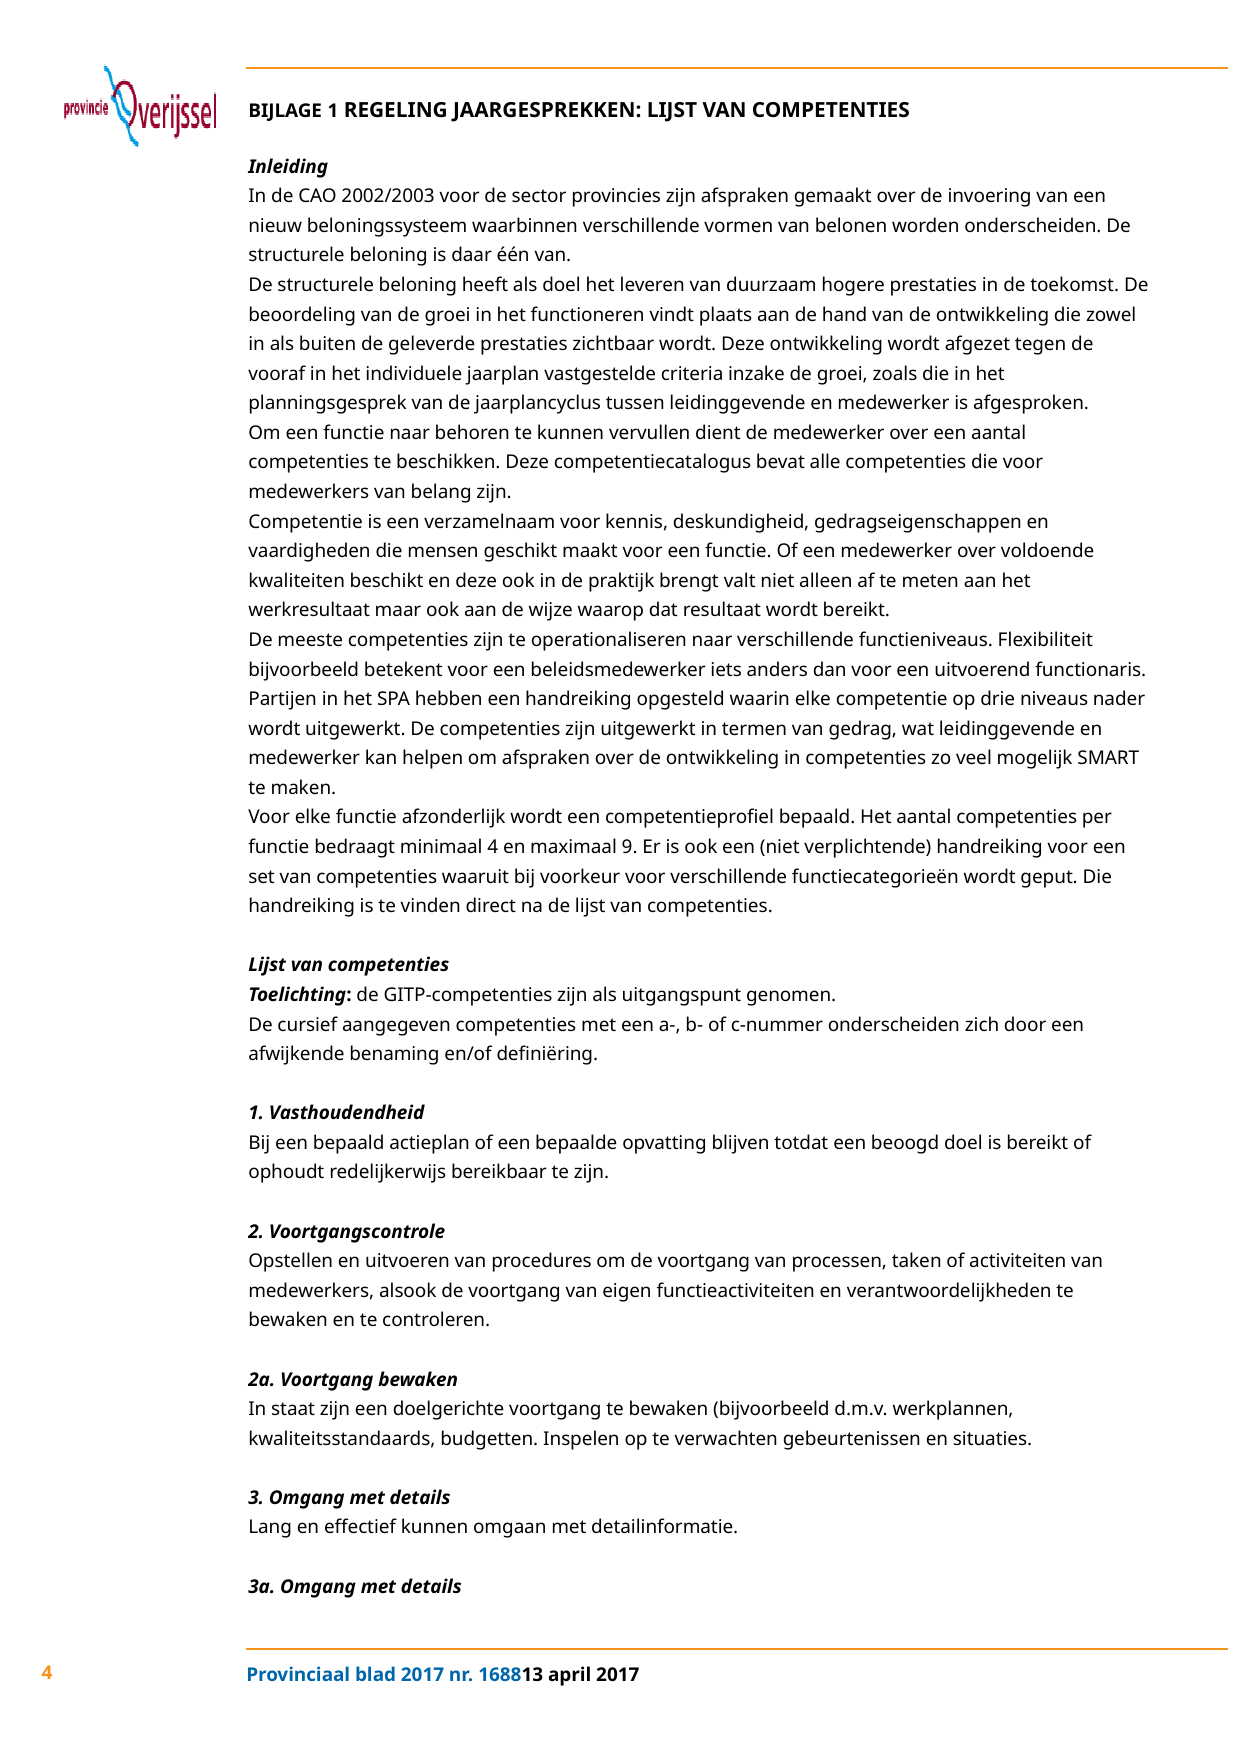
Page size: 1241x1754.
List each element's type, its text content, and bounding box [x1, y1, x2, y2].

text Lang en effectief kunnen omgaan met detailinformatie. [248, 1514, 1152, 1539]
text In staat zijn een doelgerichte voortgang te bewaken (bijvoorbeeld d.m.v. werkplannen, kwaliteitsstandaards, budgetten. Inspelen op te verwachten gebeurtenissen en situaties. [248, 1395, 1152, 1451]
text 2. Voortgangscontrole [248, 1218, 1152, 1244]
text 3a. Omgang met details [248, 1573, 1152, 1599]
text Opstellen en uitvoeren van procedures om de voortgang van processen, taken of activiteiten van medewerkers, alsook de voortgang van eigen functieactiviteiten en verantwoordelijkheden te bewaken en te controleren. [248, 1247, 1152, 1332]
text 1. Vasthoudendheid [248, 1099, 1152, 1125]
text BIJLAGE 1 REGELING JAARGESPREKKEN: LIJST VAN COMPETENTIES [248, 95, 1152, 123]
text Bij een bepaald actieplan of een bepaalde opvatting blijven totdat een beoogd doel is bereikt of ophoudt redelijkerwijs bereikbaar te zijn. [248, 1129, 1152, 1184]
text Inleiding [248, 153, 1152, 179]
text 3. Omgang met details [248, 1484, 1152, 1510]
text Voor elke functie afzonderlijk wordt een competentieprofiel bepaald. Het aantal competenties per functie bedraagt minimaal 4 en maximaal 9. Er is ook een (niet verplichtende) handreiking voor een set van competenties waaruit bij voorkeur voor verschillende functiecategorieën wordt geput. Die handreiking is te vinden direct na de lijst van competenties. [248, 804, 1152, 918]
text Toelichting: de GITP-competenties zijn als uitgangspunt genomen. [248, 981, 1152, 1007]
text 2a. Voortgang bewaken [248, 1366, 1152, 1392]
text Lijst van competenties [248, 952, 1152, 977]
text Partijen in het SPA hebben een handreiking opgesteld waarin elke competentie op drie niveaus nader wordt uitgewerkt. De competenties zijn uitgewerkt in termen van gedrag, wat leidinggevende en medewerker kan helpen om afspraken over de ontwikkeling in competenties zo veel mogelijk SMART te maken. [248, 685, 1152, 800]
text De structurele beloning heeft als doel het leveren van duurzaam hogere prestaties in de toekomst. De beoordeling van de groei in het functioneren vindt plaats aan de hand van de ontwikkeling die zowel in als buiten de geleverde prestaties zichtbaar wordt. Deze ontwikkeling wordt afgezet tegen de vooraf in het individuele jaarplan vastgestelde criteria inzake de groei, zoals die in het planningsgesprek van de jaarplancyclus tussen leidinggevende en medewerker is afgesproken. [248, 271, 1152, 415]
text Om een functie naar behoren te kunnen vervullen dient de medewerker over een aantal competenties te beschikken. Deze competentiecatalogus bevat alle competenties die voor medewerkers van belang zijn. [248, 419, 1152, 504]
picture [41, 47, 231, 172]
text De cursief aangegeven competenties met een a-, b- of c-nummer onderscheiden zich door een afwijkende benaming en/of definiëring. [248, 1011, 1152, 1066]
text Competentie is een verzamelnaam voor kennis, deskundigheid, gedragseigenschappen en vaardigheden die mensen geschikt maakt voor een functie. Of een medewerker over voldoende kwaliteiten beschikt en deze ook in de praktijk brengt valt niet alleen af te meten aan het werkresultaat maar ook aan de wijze waarop dat resultaat wordt bereikt. [248, 508, 1152, 622]
text De meeste competenties zijn te operationaliseren naar verschillende functieniveaus. Flexibiliteit bijvoorbeeld betekent voor een beleidsmedewerker iets anders dan voor een uitvoerend functionaris. [248, 626, 1152, 682]
text In de CAO 2002/2003 voor de sector provincies zijn afspraken gemaakt over de invoering van een nieuw beloningssysteem waarbinnen verschillende vormen van belonen worden onderscheiden. De structurele beloning is daar één van. [248, 182, 1152, 267]
